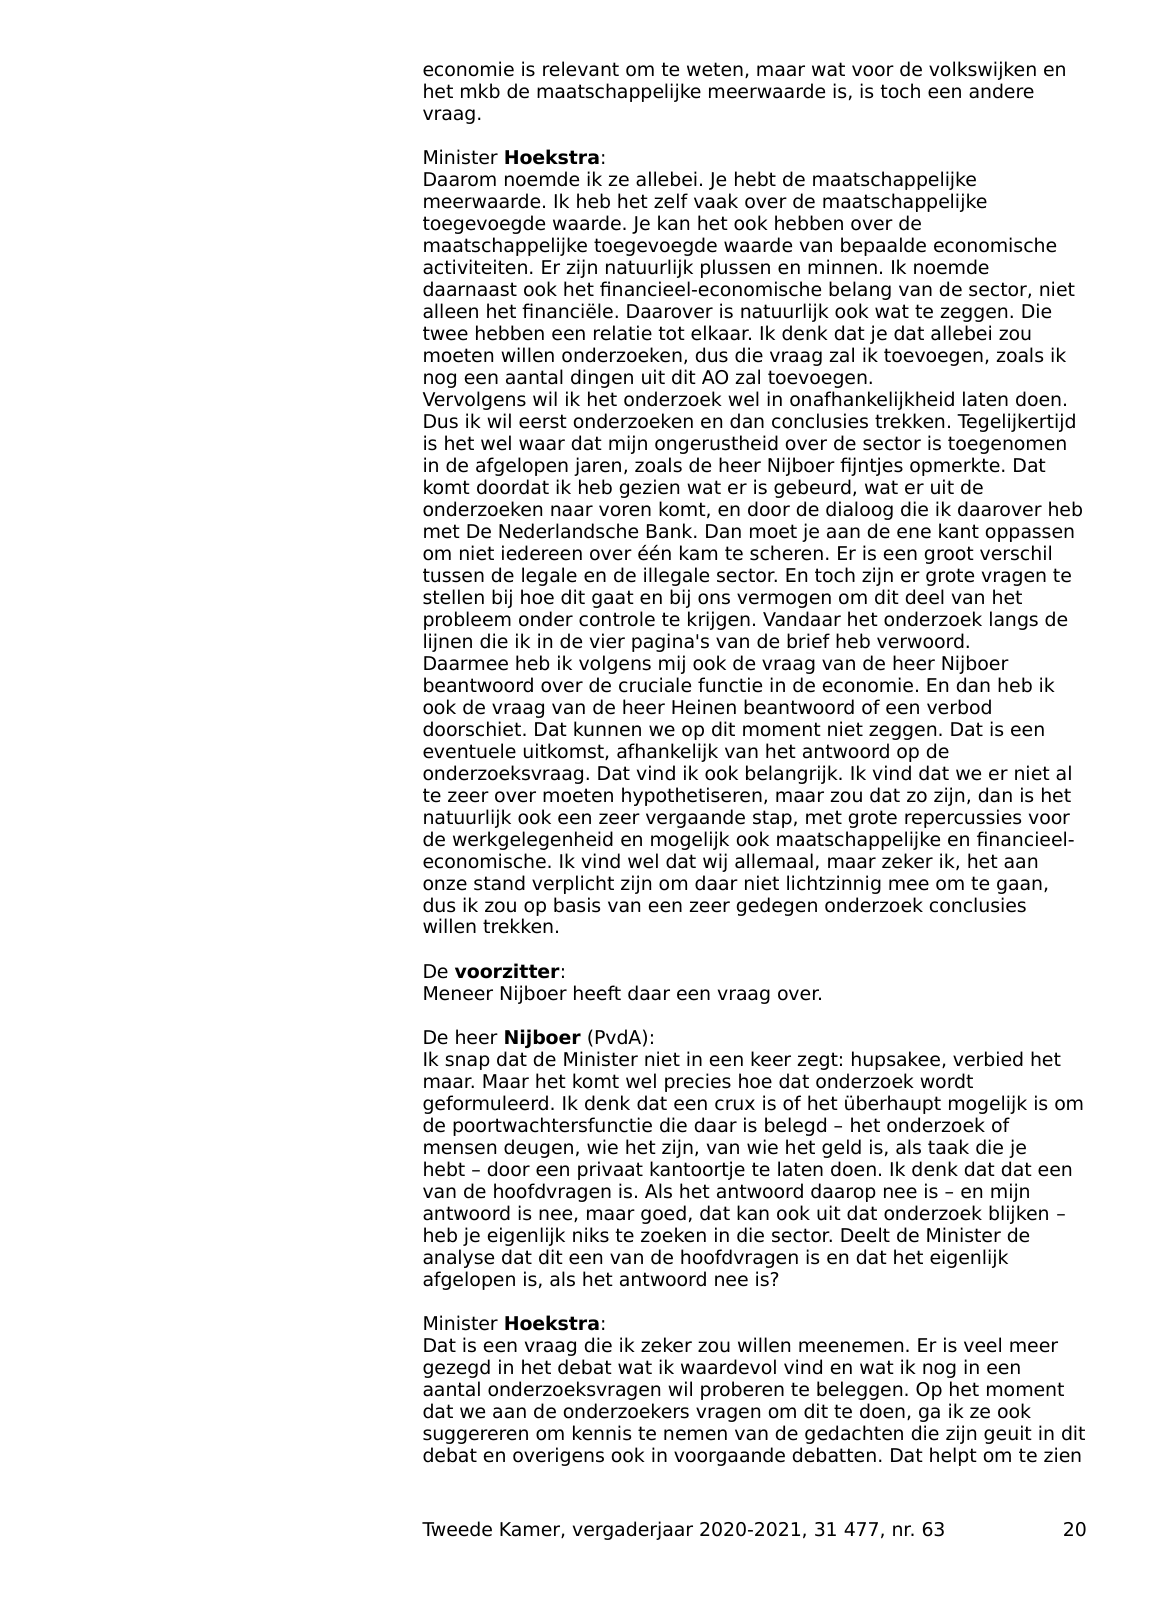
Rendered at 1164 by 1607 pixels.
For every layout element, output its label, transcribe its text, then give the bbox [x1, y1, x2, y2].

text Ik snap dat de Minister niet in een keer zegt: hupsakee, verbied het maar. Maar het komt wel precies hoe dat onderzoek wordt geformuleerd. Ik denk dat een crux is of het überhaupt mogelijk is om de poortwachtersfunctie die daar is belegd – het onderzoek of mensen deugen, wie het zijn, van wie het geld is, als taak die je hebt – door een privaat kantoortje te laten doen. Ik denk dat dat een van de hoofdvragen is. Als het antwoord daarop nee is – en mijn antwoord is nee, maar goed, dat kan ook uit dat onderzoek blijken – heb je eigenlijk niks te zoeken in die sector. Deelt de Minister de analyse dat dit een van de hoofdvragen is en dat het eigenlijk afgelopen is, als het antwoord nee is? [422, 1049, 1087, 1291]
text Daarmee heb ik volgens mij ook de vraag van de heer Nijboer beantwoord over de cruciale functie in de economie. En dan heb ik ook de vraag van de heer Heinen beantwoord of een verbod doorschiet. Dat kunnen we op dit moment niet zeggen. Dat is een eventuele uitkomst, afhankelijk van het antwoord op de onderzoeksvraag. Dat vind ik ook belangrijk. Ik vind dat we er niet al te zeer over moeten hypothetiseren, maar zou dat zo zijn, dan is het natuurlijk ook een zeer vergaande stap, met grote repercussies voor de werkgelegenheid en mogelijk ook maatschappelijke en financieel-economische. Ik vind wel dat wij allemaal, maar zeker ik, het aan onze stand verplicht zijn om daar niet lichtzinnig mee om te gaan, dus ik zou op basis van een zeer gedegen onderzoek conclusies willen trekken. [422, 653, 1087, 938]
text economie is relevant om te weten, maar wat voor de volkswijken en het mkb de maatschappelijke meerwaarde is, is toch een andere vraag. [422, 59, 1087, 125]
text De heer Nijboer (PvdA): [422, 1027, 1087, 1049]
text Vervolgens wil ik het onderzoek wel in onafhankelijkheid laten doen. Dus ik wil eerst onderzoeken en dan conclusies trekken. Tegelijkertijd is het wel waar dat mijn ongerustheid over de sector is toegenomen in de afgelopen jaren, zoals de heer Nijboer fijntjes opmerkte. Dat komt doordat ik heb gezien wat er is gebeurd, wat er uit de onderzoeken naar voren komt, en door de dialoog die ik daarover heb met De Nederlandsche Bank. Dan moet je aan de ene kant oppassen om niet iedereen over één kam te scheren. Er is een groot verschil tussen de legale en de illegale sector. En toch zijn er grote vragen te stellen bij hoe dit gaat en bij ons vermogen om dit deel van het probleem onder controle te krijgen. Vandaar het onderzoek langs de lijnen die ik in de vier pagina's van de brief heb verwoord. [422, 389, 1087, 653]
text Daarom noemde ik ze allebei. Je hebt de maatschappelijke meerwaarde. Ik heb het zelf vaak over de maatschappelijke toegevoegde waarde. Je kan het ook hebben over de maatschappelijke toegevoegde waarde van bepaalde economische activiteiten. Er zijn natuurlijk plussen en minnen. Ik noemde daarnaast ook het financieel-economische belang van de sector, niet alleen het financiële. Daarover is natuurlijk ook wat te zeggen. Die twee hebben een relatie tot elkaar. Ik denk dat je dat allebei zou moeten willen onderzoeken, dus die vraag zal ik toevoegen, zoals ik nog een aantal dingen uit dit AO zal toevoegen. [422, 169, 1087, 389]
text Minister Hoekstra: [422, 1313, 1087, 1335]
text Dat is een vraag die ik zeker zou willen meenemen. Er is veel meer gezegd in het debat wat ik waardevol vind en wat ik nog in een aantal onderzoeksvragen wil proberen te beleggen. Op het moment dat we aan de onderzoekers vragen om dit te doen, ga ik ze ook suggereren om kennis te nemen van de gedachten die zijn geuit in dit debat en overigens ook in voorgaande debatten. Dat helpt om te zien [422, 1335, 1087, 1467]
text Minister Hoekstra: [422, 147, 1087, 169]
text Meneer Nijboer heeft daar een vraag over. [422, 983, 1087, 1004]
text De voorzitter: [422, 961, 1087, 983]
